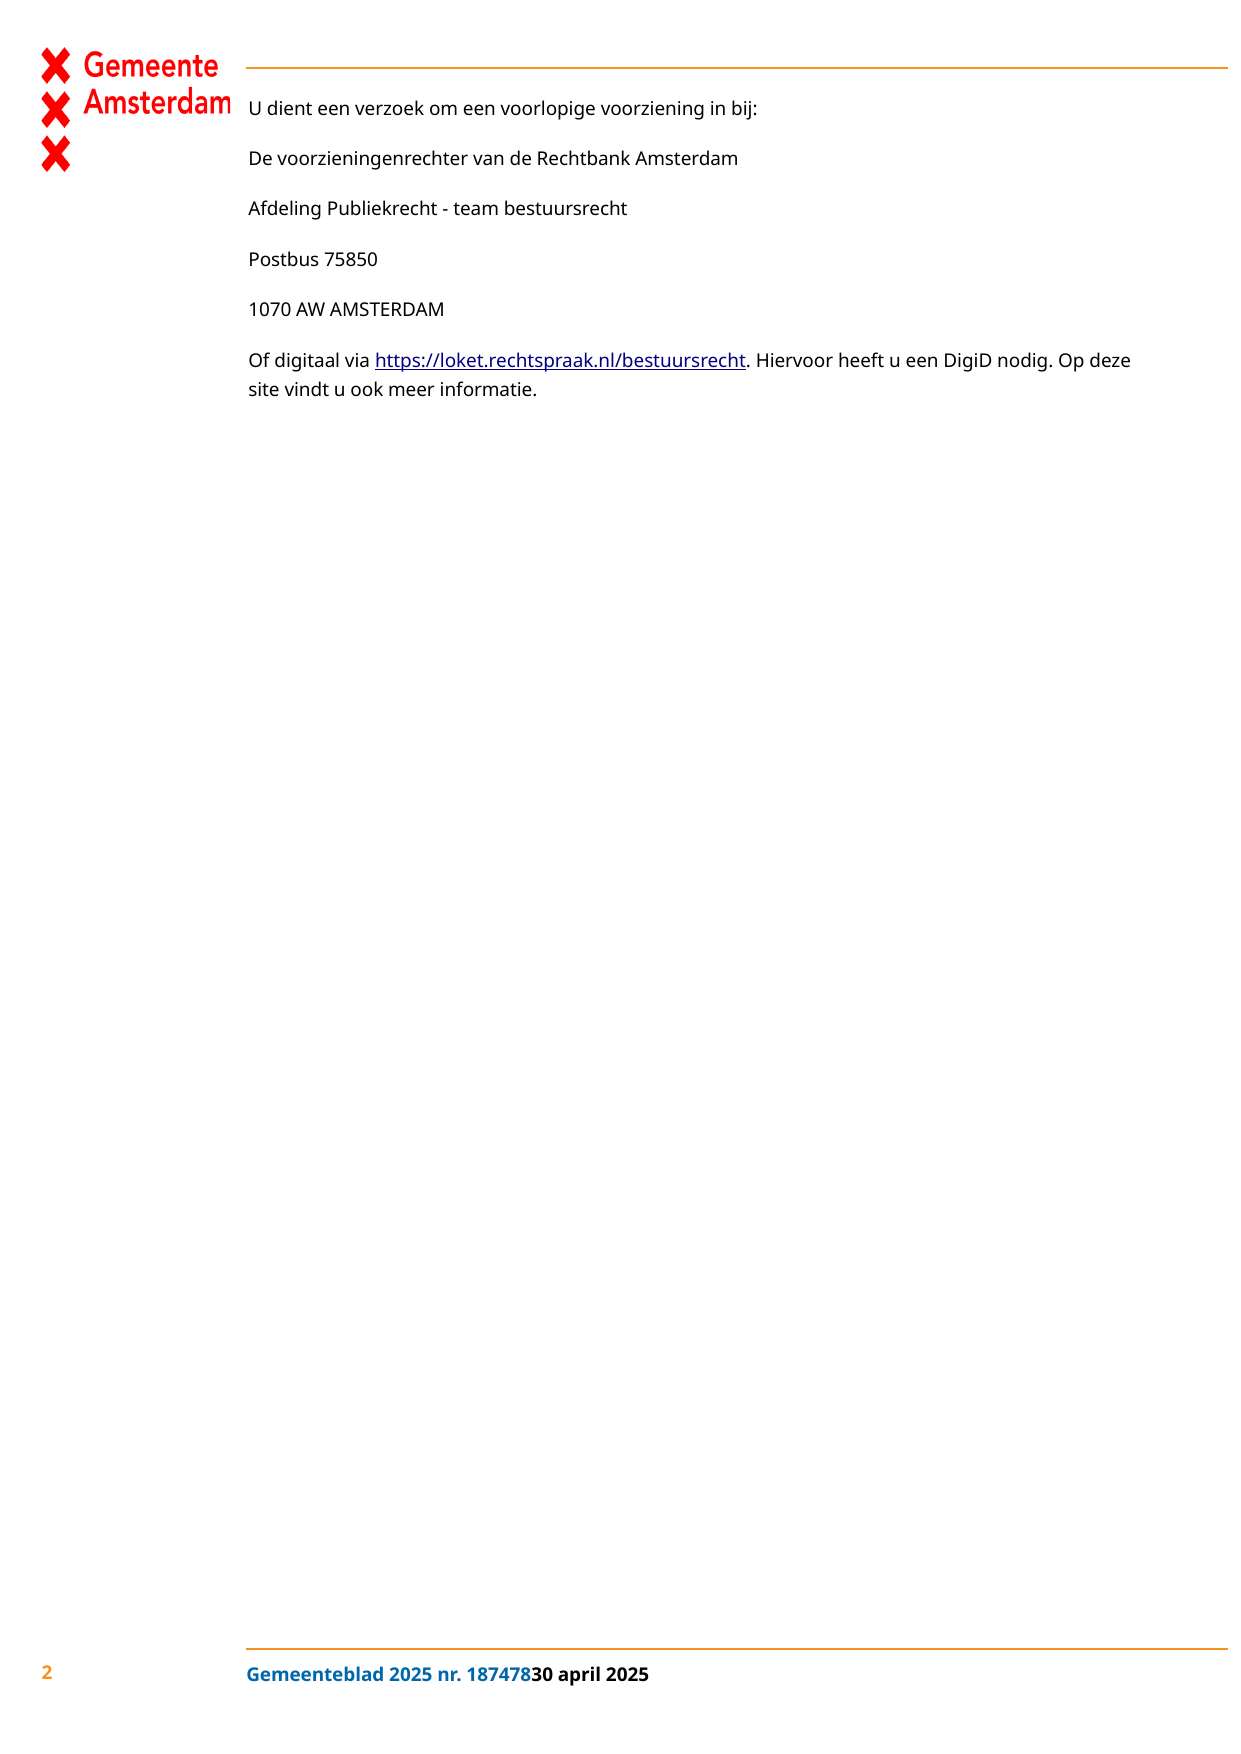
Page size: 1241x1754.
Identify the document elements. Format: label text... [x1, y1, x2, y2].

text U dient een verzoek om een voorlopige voorziening in bij: [248, 95, 1152, 121]
text Postbus 75850 [248, 246, 1152, 272]
text De voorzieningenrechter van de Rechtbank Amsterdam [248, 145, 1152, 171]
text 1070 AW AMSTERDAM [248, 296, 1152, 322]
text Afdeling Publiekrecht - team bestuursrecht [248, 196, 1152, 221]
text Of digitaal via https://loket.rechtspraak.nl/bestuursrecht. Hiervoor heeft u een DigiD nodig. Op deze site vindt u ook meer informatie. [248, 347, 1152, 402]
picture [41, 47, 231, 172]
